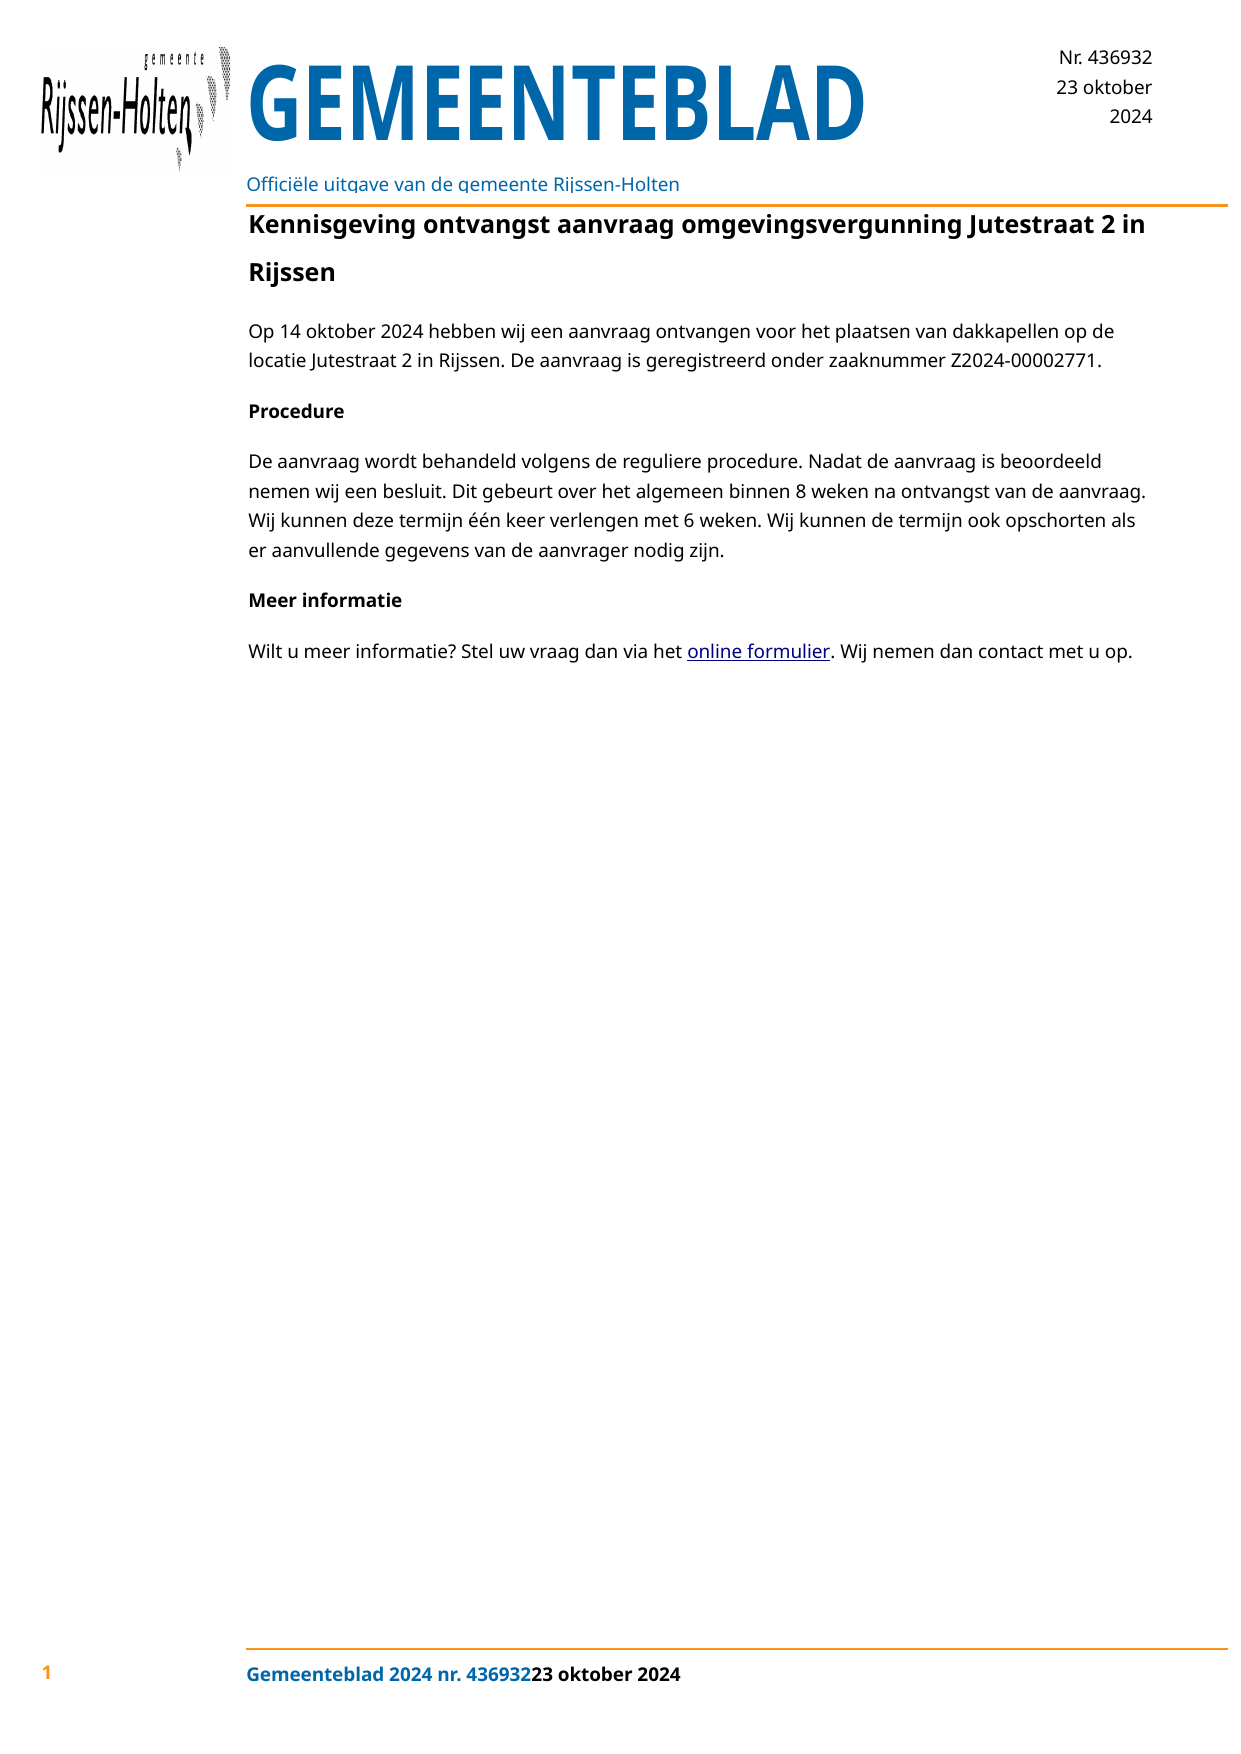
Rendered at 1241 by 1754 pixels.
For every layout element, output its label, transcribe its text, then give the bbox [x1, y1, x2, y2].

text De aanvraag wordt behandeld volgens de reguliere procedure. Nadat de aanvraag is beoordeeld nemen wij een besluit. Dit gebeurt over het algemeen binnen 8 weken na ontvangst van de aanvraag. Wij kunnen deze termijn één keer verlengen met 6 weken. Wij kunnen de termijn ook opschorten als er aanvullende gegevens van de aanvrager nodig zijn. [248, 448, 1152, 563]
text Wilt u meer informatie? Stel uw vraag dan via het online formulier. Wij nemen dan contact met u op. [248, 638, 1152, 664]
text Op 14 oktober 2024 hebben wij een aanvraag ontvangen voor het plaatsen van dakkapellen op de locatie Jutestraat 2 in Rijssen. De aanvraag is geregistreerd onder zaaknummer Z2024-00002771. [248, 318, 1152, 373]
text Procedure [248, 398, 1152, 424]
text Meer informatie [248, 587, 1152, 613]
picture [41, 47, 231, 172]
text Kennisgeving ontvangst aanvraag omgevingsvergunning Jutestraat 2 in Rijssen [248, 207, 1152, 288]
